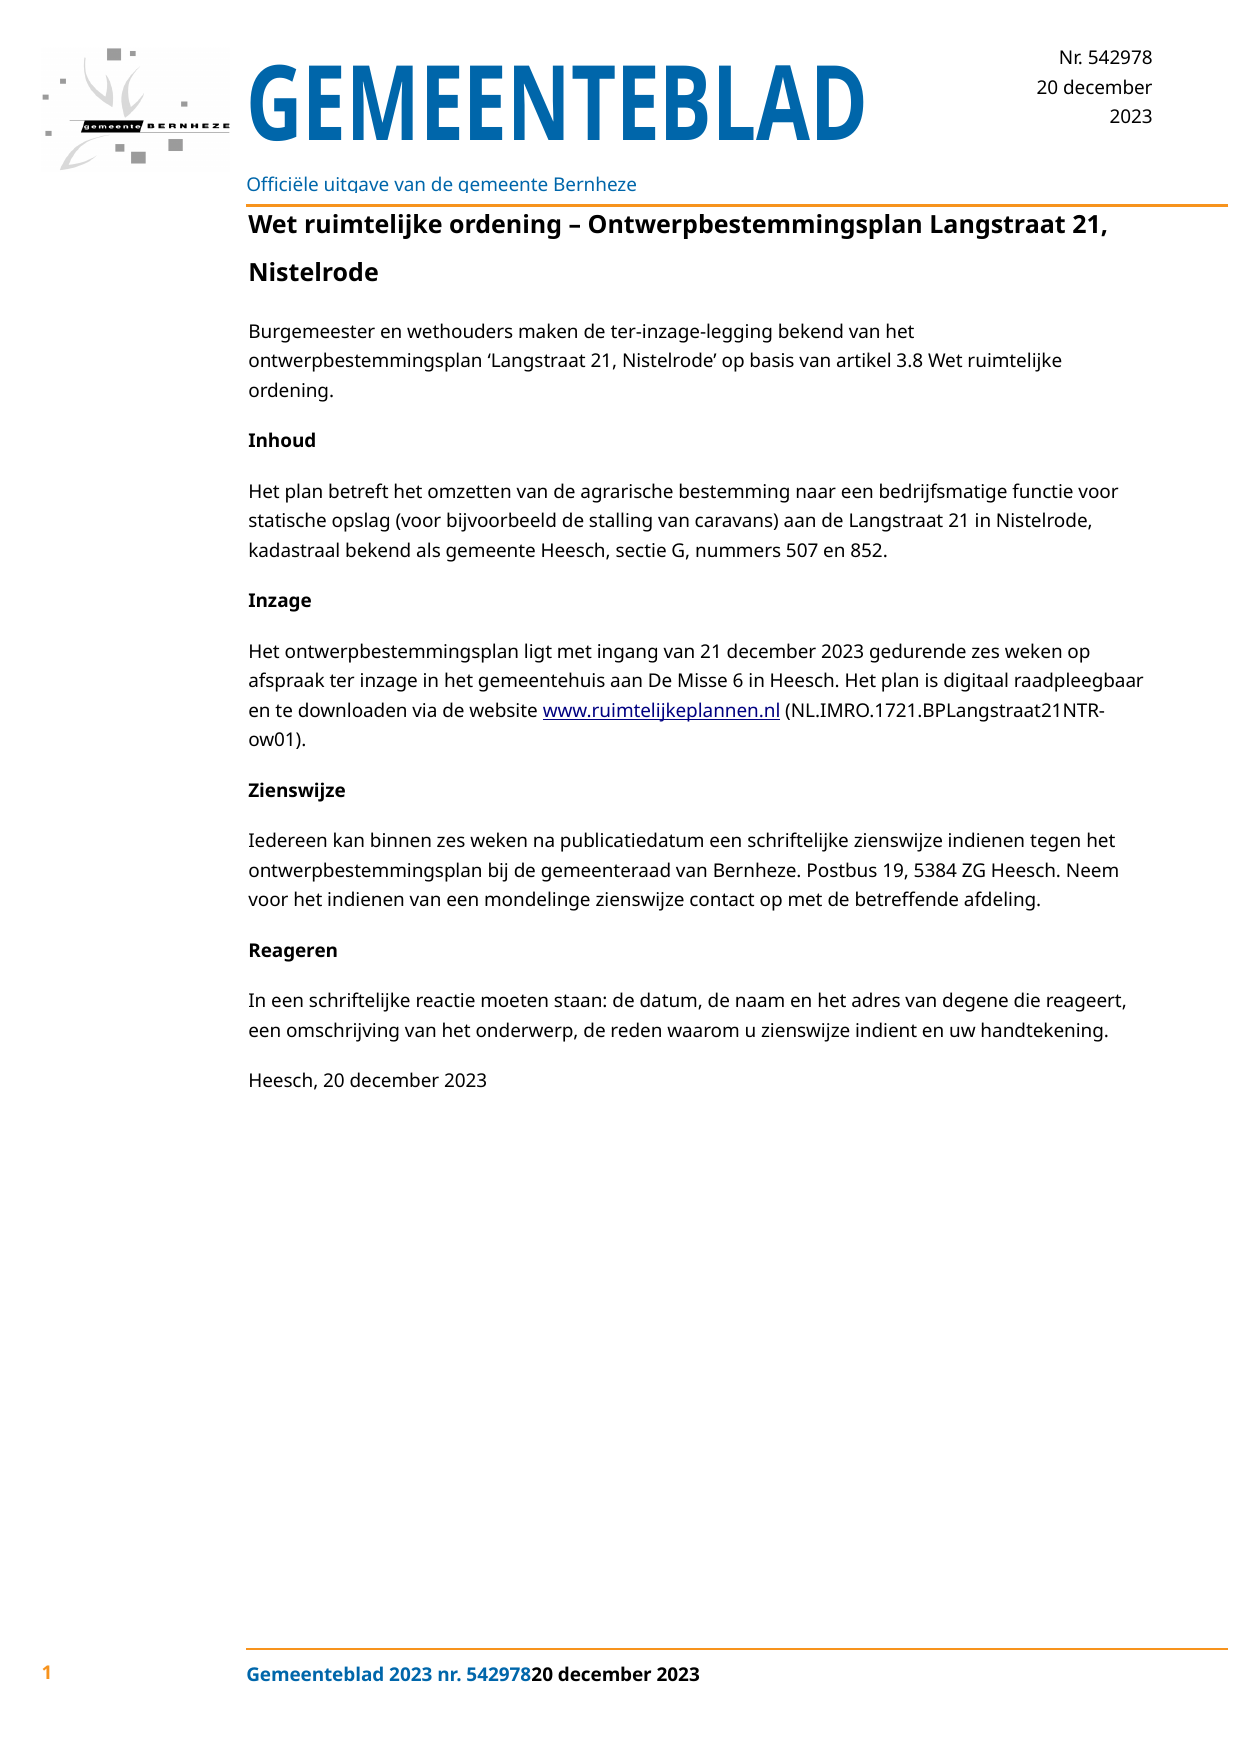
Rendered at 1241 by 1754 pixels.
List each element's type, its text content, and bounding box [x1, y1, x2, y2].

picture [41, 47, 231, 172]
text Burgemeester en wethouders maken de ter-inzage-legging bekend van het ontwerpbestemmingsplan ‘Langstraat 21, Nistelrode’ op basis van artikel 3.8 Wet ruimtelijke ordening. [248, 318, 1152, 403]
text Inhoud [248, 427, 1152, 453]
text Het plan betreft het omzetten van de agrarische bestemming naar een bedrijfsmatige functie voor statische opslag (voor bijvoorbeeld de stalling van caravans) aan de Langstraat 21 in Nistelrode, kadastraal bekend als gemeente Heesch, sectie G, nummers 507 en 852. [248, 478, 1152, 563]
text In een schriftelijke reactie moeten staan: de datum, de naam en het adres van degene die reageert, een omschrijving van het onderwerp, de reden waarom u zienswijze indient en uw handtekening. [248, 987, 1152, 1043]
text Zienswijze [248, 777, 1152, 803]
text Heesch, 20 december 2023 [248, 1067, 1152, 1093]
text Iedereen kan binnen zes weken na publicatiedatum een schriftelijke zienswijze indienen tegen het ontwerpbestemmingsplan bij de gemeenteraad van Bernheze. Postbus 19, 5384 ZG Heesch. Neem voor het indienen van een mondelinge zienswijze contact op met de betreffende afdeling. [248, 827, 1152, 912]
text Reageren [248, 937, 1152, 963]
text Het ontwerpbestemmingsplan ligt met ingang van 21 december 2023 gedurende zes weken op afspraak ter inzage in het gemeentehuis aan De Misse 6 in Heesch. Het plan is digitaal raadpleegbaar en te downloaden via de website www.ruimtelijkeplannen.nl (NL.IMRO.1721.BPLangstraat21NTR-ow01). [248, 638, 1152, 752]
text Inzage [248, 587, 1152, 613]
text Wet ruimtelijke ordening – Ontwerpbestemmingsplan Langstraat 21, Nistelrode [248, 207, 1152, 288]
